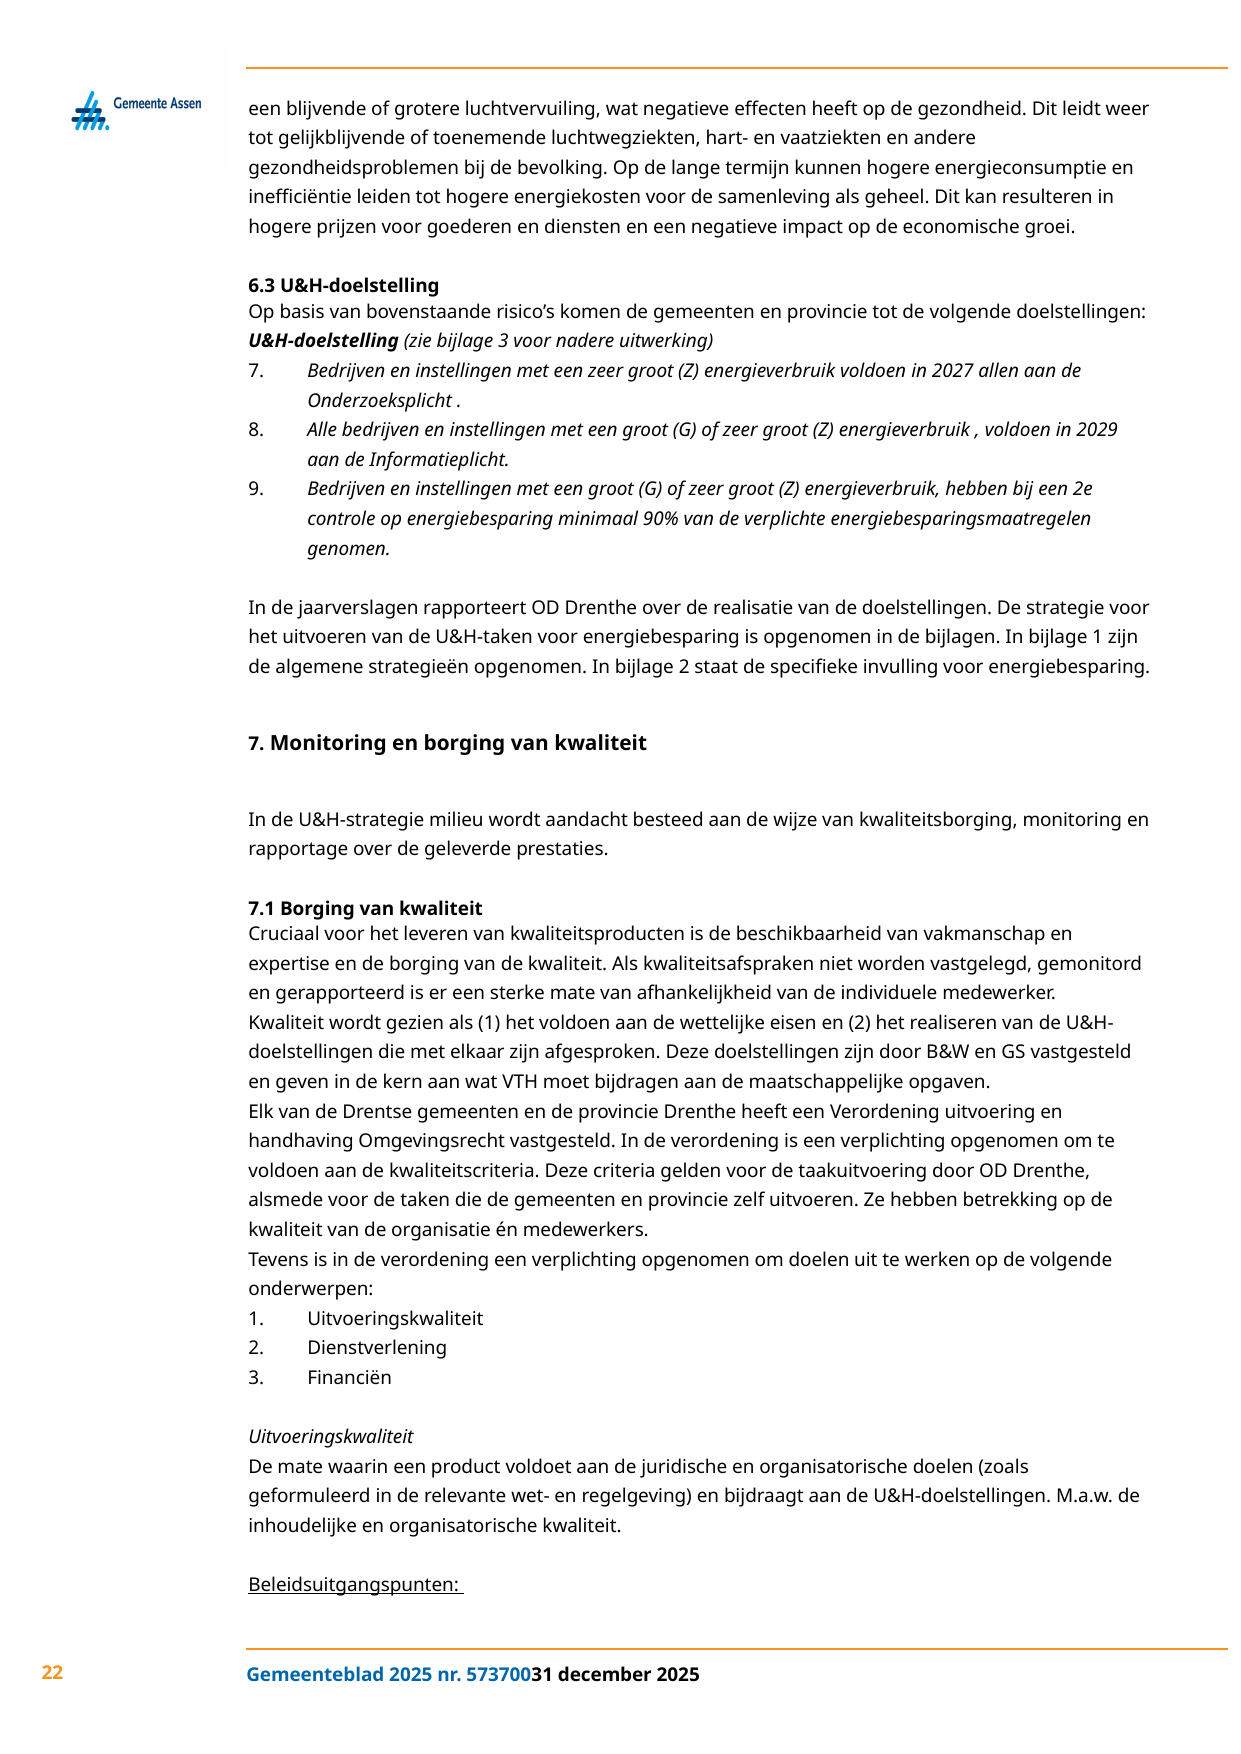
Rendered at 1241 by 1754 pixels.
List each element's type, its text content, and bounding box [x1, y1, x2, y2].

text Beleidsuitgangspunten: [248, 1571, 1152, 1597]
text 7.1 Borging van kwaliteit [248, 895, 1152, 920]
text 6.3 U&H-doelstelling [248, 272, 1152, 298]
text een blijvende of grotere luchtvervuiling, wat negatieve effecten heeft op de gezondheid. Dit leidt weer tot gelijkblijvende of toenemende luchtwegziekten, hart- en vaatziekten en andere gezondheidsproblemen bij de bevolking. Op de lange termijn kunnen hogere energieconsumptie en inefficiëntie leiden tot hogere energiekosten voor de samenleving als geheel. Dit kan resulteren in hogere prijzen voor goederen en diensten en een negatieve impact op de economische groei. [248, 95, 1152, 239]
text In de jaarverslagen rapporteert OD Drenthe over de realisatie van de doelstellingen. De strategie voor het uitvoeren van de U&H-taken voor energiebesparing is opgenomen in de bijlagen. In bijlage 1 zijn de algemene strategieën opgenomen. In bijlage 2 staat de specifieke invulling voor energiebesparing. [248, 594, 1152, 679]
text 7. Monitoring en borging van kwaliteit [248, 728, 1152, 757]
text U&H-doelstelling (zie bijlage 3 voor nadere uitwerking) [248, 328, 1152, 353]
text Uitvoeringskwaliteit [248, 1423, 1152, 1449]
text Kwaliteit wordt gezien als (1) het voldoen aan de wettelijke eisen en (2) het realiseren van de U&H-doelstellingen die met elkaar zijn afgesproken. Deze doelstellingen zijn door B&W en GS vastgesteld en geven in de kern aan wat VTH moet bijdragen aan de maatschappelijke opgaven. [248, 1009, 1152, 1094]
list Dienstverlening [248, 1334, 1152, 1360]
text De mate waarin een product voldoet aan de juridische en organisatorische doelen (zoals geformuleerd in de relevante wet- en regelgeving) en bijdraagt aan de U&H-doelstellingen. M.a.w. de inhoudelijke en organisatorische kwaliteit. [248, 1453, 1152, 1538]
list Bedrijven en instellingen met een zeer groot (Z) energieverbruik voldoen in 2027 allen aan de Onderzoeksplicht . [248, 357, 1152, 412]
list Uitvoeringskwaliteit [248, 1305, 1152, 1331]
picture [41, 47, 231, 172]
list Bedrijven en instellingen met een groot (G) of zeer groot (Z) energieverbruik, hebben bij een 2e controle op energiebesparing minimaal 90% van de verplichte energiebesparingsmaatregelen genomen. [248, 476, 1152, 560]
text Tevens is in de verordening een verplichting opgenomen om doelen uit te werken op de volgende onderwerpen: [248, 1246, 1152, 1301]
list Financiën [248, 1364, 1152, 1390]
text Op basis van bovenstaande risico’s komen de gemeenten en provincie tot de volgende doelstellingen: [248, 298, 1152, 324]
text Cruciaal voor het leveren van kwaliteitsproducten is de beschikbaarheid van vakmanschap en expertise en de borging van de kwaliteit. Als kwaliteitsafspraken niet worden vastgelegd, gemonitord en gerapporteerd is er een sterke mate van afhankelijkheid van de individuele medewerker. [248, 920, 1152, 1005]
text In de U&H-strategie milieu wordt aandacht besteed aan de wijze van kwaliteitsborging, monitoring en rapportage over de geleverde prestaties. [248, 806, 1152, 861]
text Elk van de Drentse gemeenten en de provincie Drenthe heeft een Verordening uitvoering en handhaving Omgevingsrecht vastgesteld. In de verordening is een verplichting opgenomen om te voldoen aan de kwaliteitscriteria. Deze criteria gelden voor de taakuitvoering door OD Drenthe, alsmede voor de taken die de gemeenten en provincie zelf uitvoeren. Ze hebben betrekking op de kwaliteit van de organisatie én medewerkers. [248, 1098, 1152, 1242]
list Alle bedrijven en instellingen met een groot (G) of zeer groot (Z) energieverbruik , voldoen in 2029 aan de Informatieplicht. [248, 416, 1152, 472]
